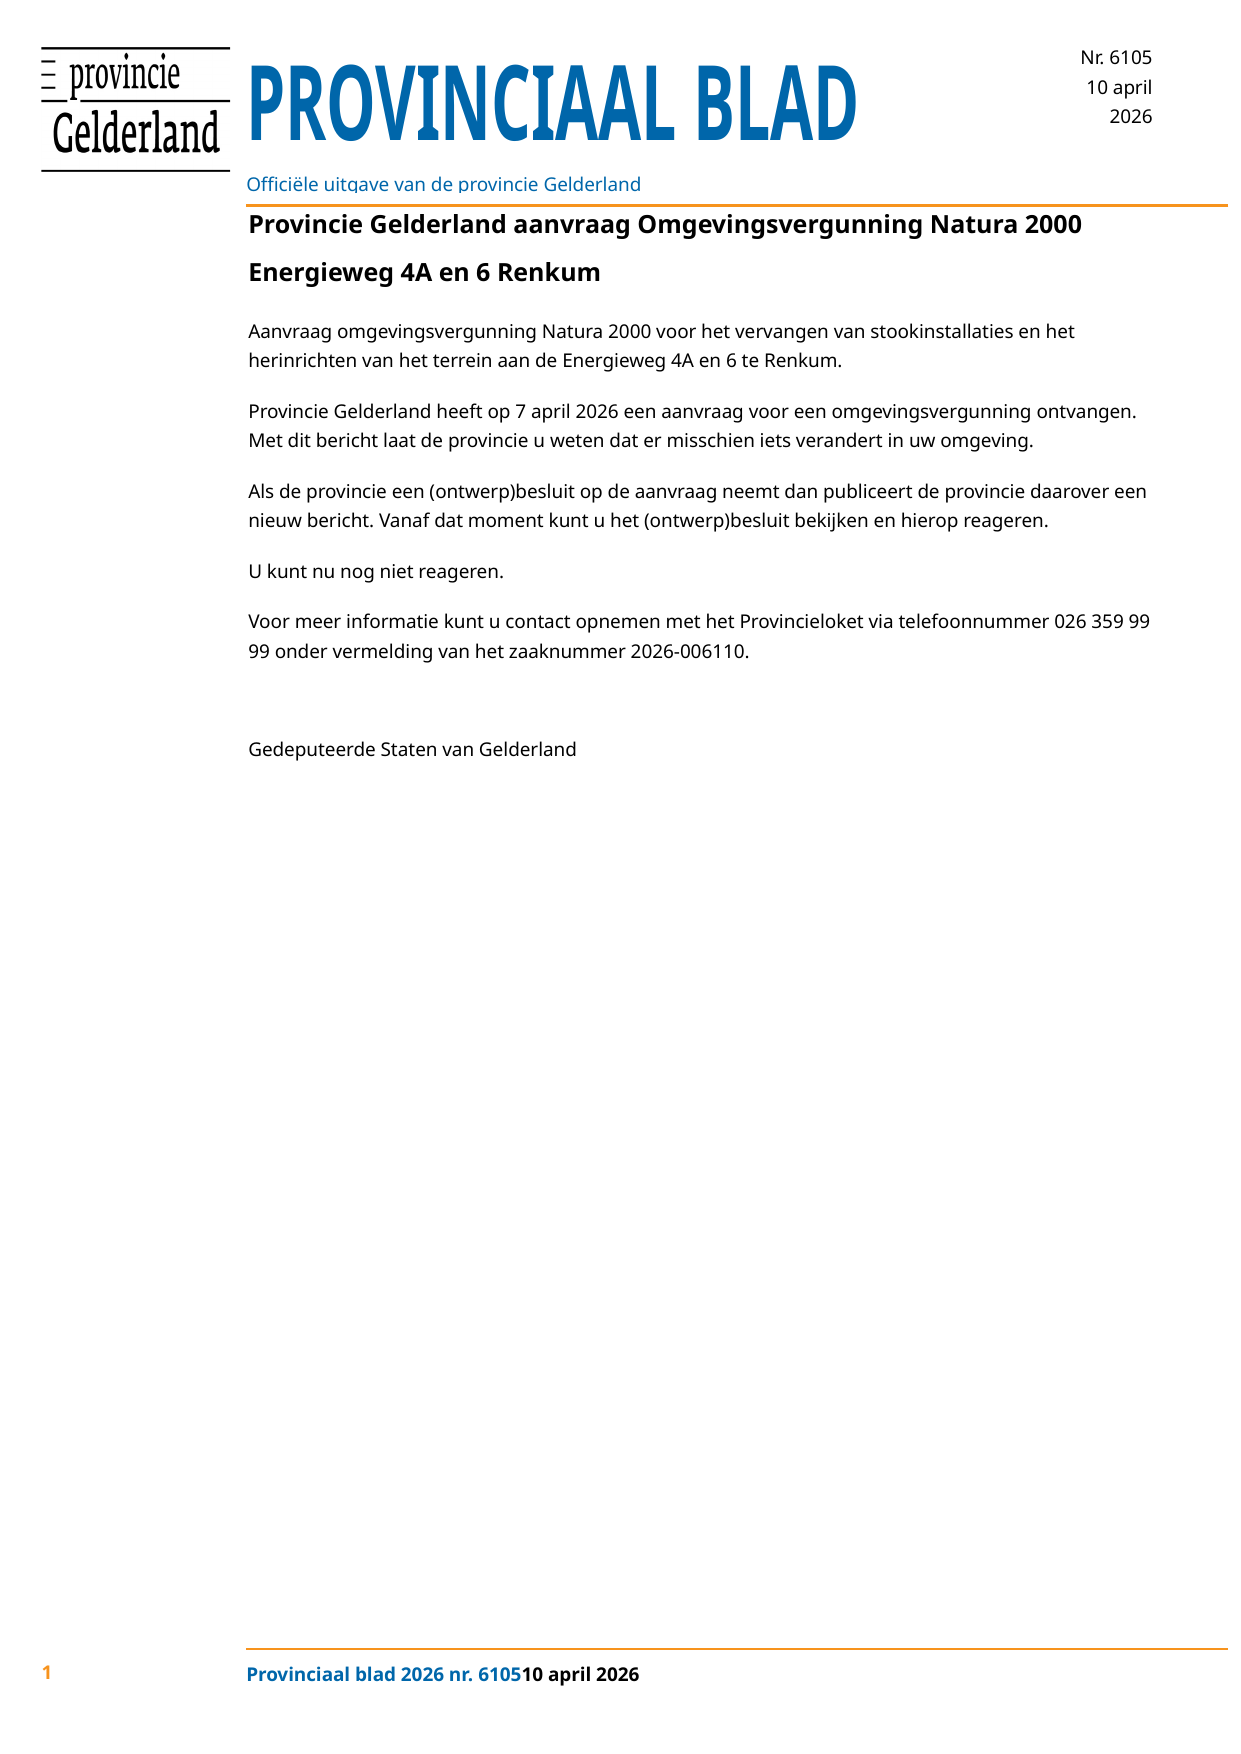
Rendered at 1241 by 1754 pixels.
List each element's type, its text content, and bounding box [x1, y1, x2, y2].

text Voor meer informatie kunt u contact opnemen met het Provincieloket via telefoonnummer 026 359 99 99 onder vermelding van het zaaknummer 2026-006110. [248, 608, 1152, 664]
text Provincie Gelderland heeft op 7 april 2026 een aanvraag voor een omgevingsvergunning ontvangen. Met dit bericht laat de provincie u weten dat er misschien iets verandert in uw omgeving. [248, 398, 1152, 453]
text U kunt nu nog niet reageren. [248, 558, 1152, 584]
text Als de provincie een (ontwerp)besluit op de aanvraag neemt dan publiceert de provincie daarover een nieuw bericht. Vanaf dat moment kunt u het (ontwerp)besluit bekijken en hierop reageren. [248, 478, 1152, 533]
picture [41, 47, 231, 172]
text Aanvraag omgevingsvergunning Natura 2000 voor het vervangen van stookinstallaties en het herinrichten van het terrein aan de Energieweg 4A en 6 te Renkum. [248, 318, 1152, 373]
text Gedeputeerde Staten van Gelderland [248, 736, 1152, 762]
text Provincie Gelderland aanvraag Omgevingsvergunning Natura 2000 Energieweg 4A en 6 Renkum [248, 207, 1152, 288]
